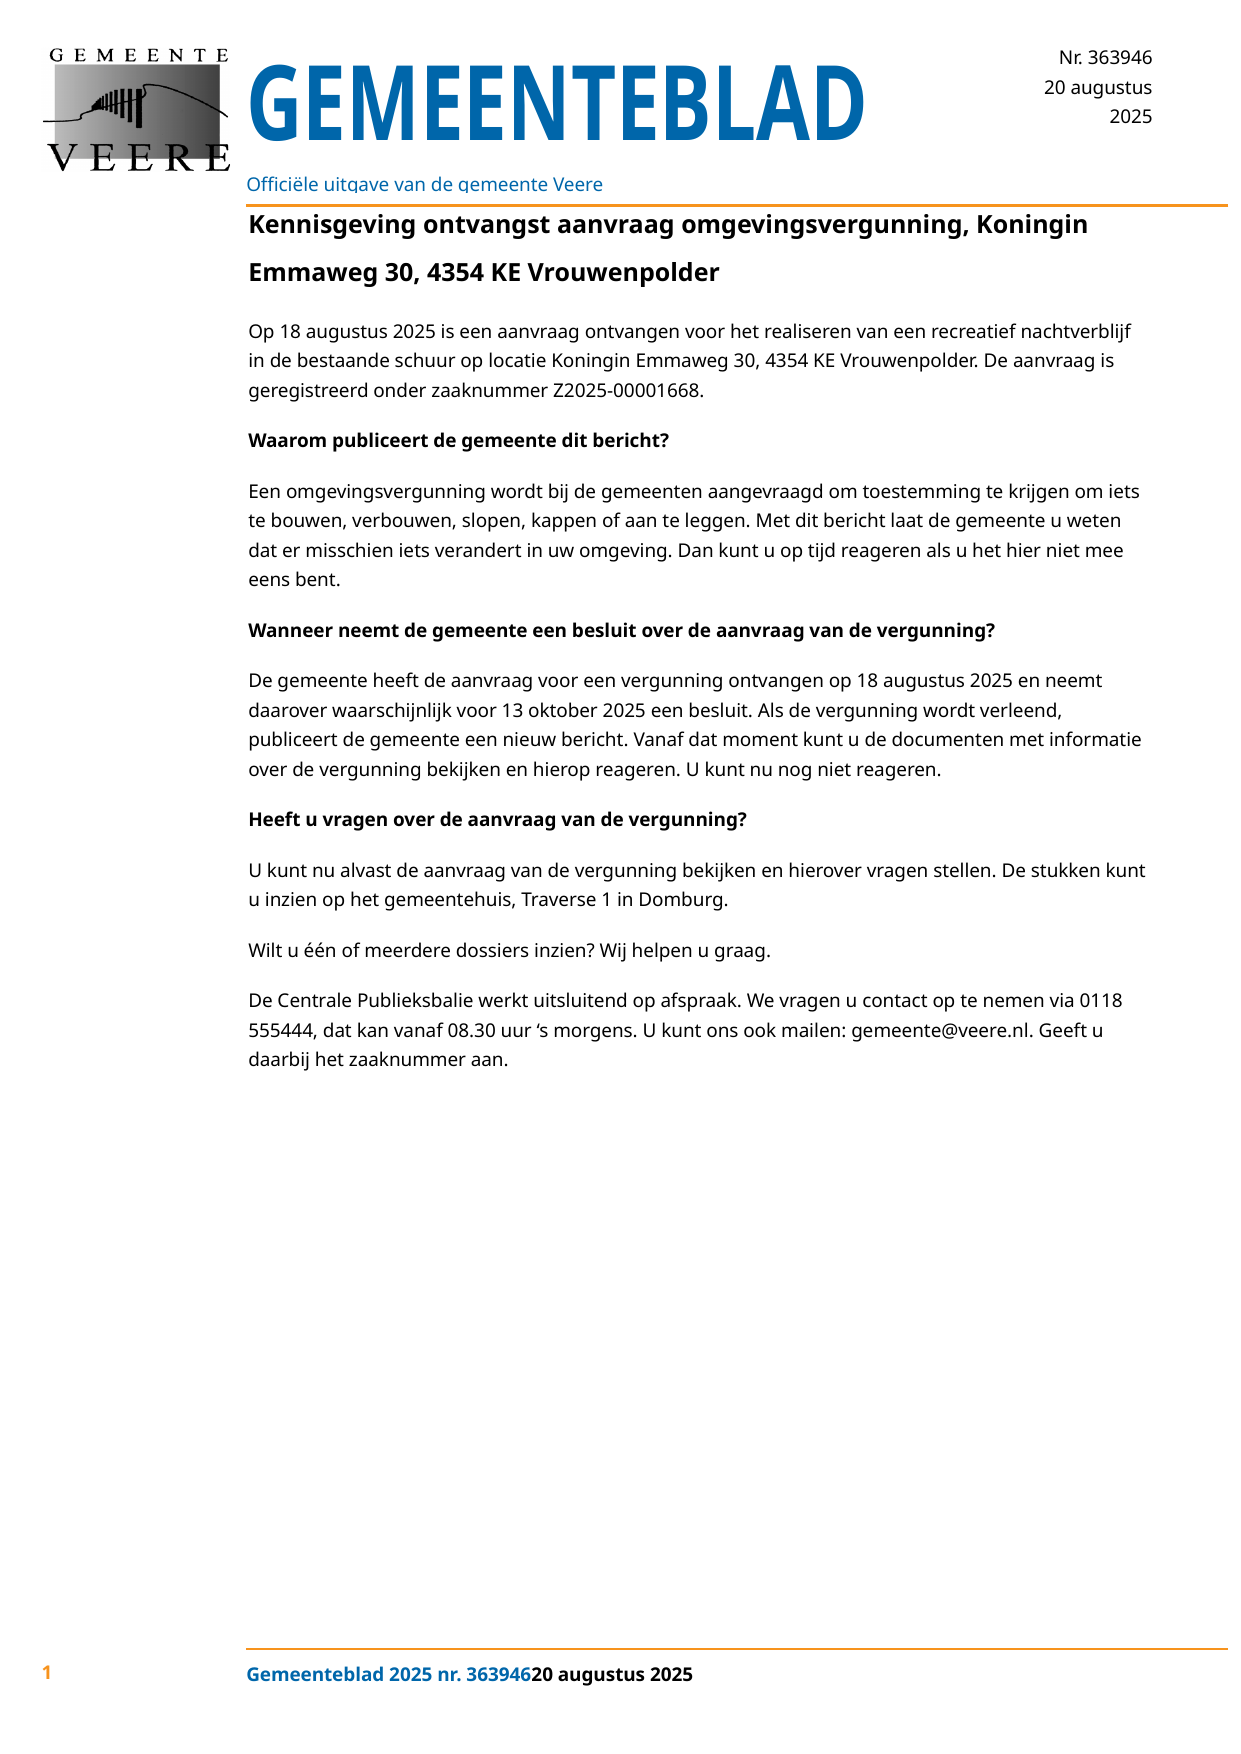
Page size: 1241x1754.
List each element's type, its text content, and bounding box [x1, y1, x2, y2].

text Heeft u vragen over de aanvraag van de vergunning? [248, 807, 1152, 832]
text Waarom publiceert de gemeente dit bericht? [248, 427, 1152, 453]
text De gemeente heeft de aanvraag voor een vergunning ontvangen op 18 augustus 2025 en neemt daarover waarschijnlijk voor 13 oktober 2025 een besluit. Als de vergunning wordt verleend, publiceert de gemeente een nieuw bericht. Vanaf dat moment kunt u de documenten met informatie over de vergunning bekijken en hierop reageren. U kunt nu nog niet reageren. [248, 667, 1152, 782]
text Wanneer neemt de gemeente een besluit over de aanvraag van de vergunning? [248, 617, 1152, 643]
text Een omgevingsvergunning wordt bij de gemeenten aangevraagd om toestemming te krijgen om iets te bouwen, verbouwen, slopen, kappen of aan te leggen. Met dit bericht laat de gemeente u weten dat er misschien iets verandert in uw omgeving. Dan kunt u op tijd reageren als u het hier niet mee eens bent. [248, 478, 1152, 592]
text De Centrale Publieksbalie werkt uitsluitend op afspraak. We vragen u contact op te nemen via 0118 555444, dat kan vanaf 08.30 uur ‘s morgens. U kunt ons ook mailen: gemeente@veere.nl. Geeft u daarbij het zaaknummer aan. [248, 987, 1152, 1072]
text Op 18 augustus 2025 is een aanvraag ontvangen voor het realiseren van een recreatief nachtverblijf in de bestaande schuur op locatie Koningin Emmaweg 30, 4354 KE Vrouwenpolder. De aanvraag is geregistreerd onder zaaknummer Z2025-00001668. [248, 318, 1152, 403]
text Wilt u één of meerdere dossiers inzien? Wij helpen u graag. [248, 937, 1152, 963]
picture [41, 47, 231, 172]
text Kennisgeving ontvangst aanvraag omgevingsvergunning, Koningin Emmaweg 30, 4354 KE Vrouwenpolder [248, 207, 1152, 288]
text U kunt nu alvast de aanvraag van de vergunning bekijken en hierover vragen stellen. De stukken kunt u inzien op het gemeentehuis, Traverse 1 in Domburg. [248, 857, 1152, 912]
